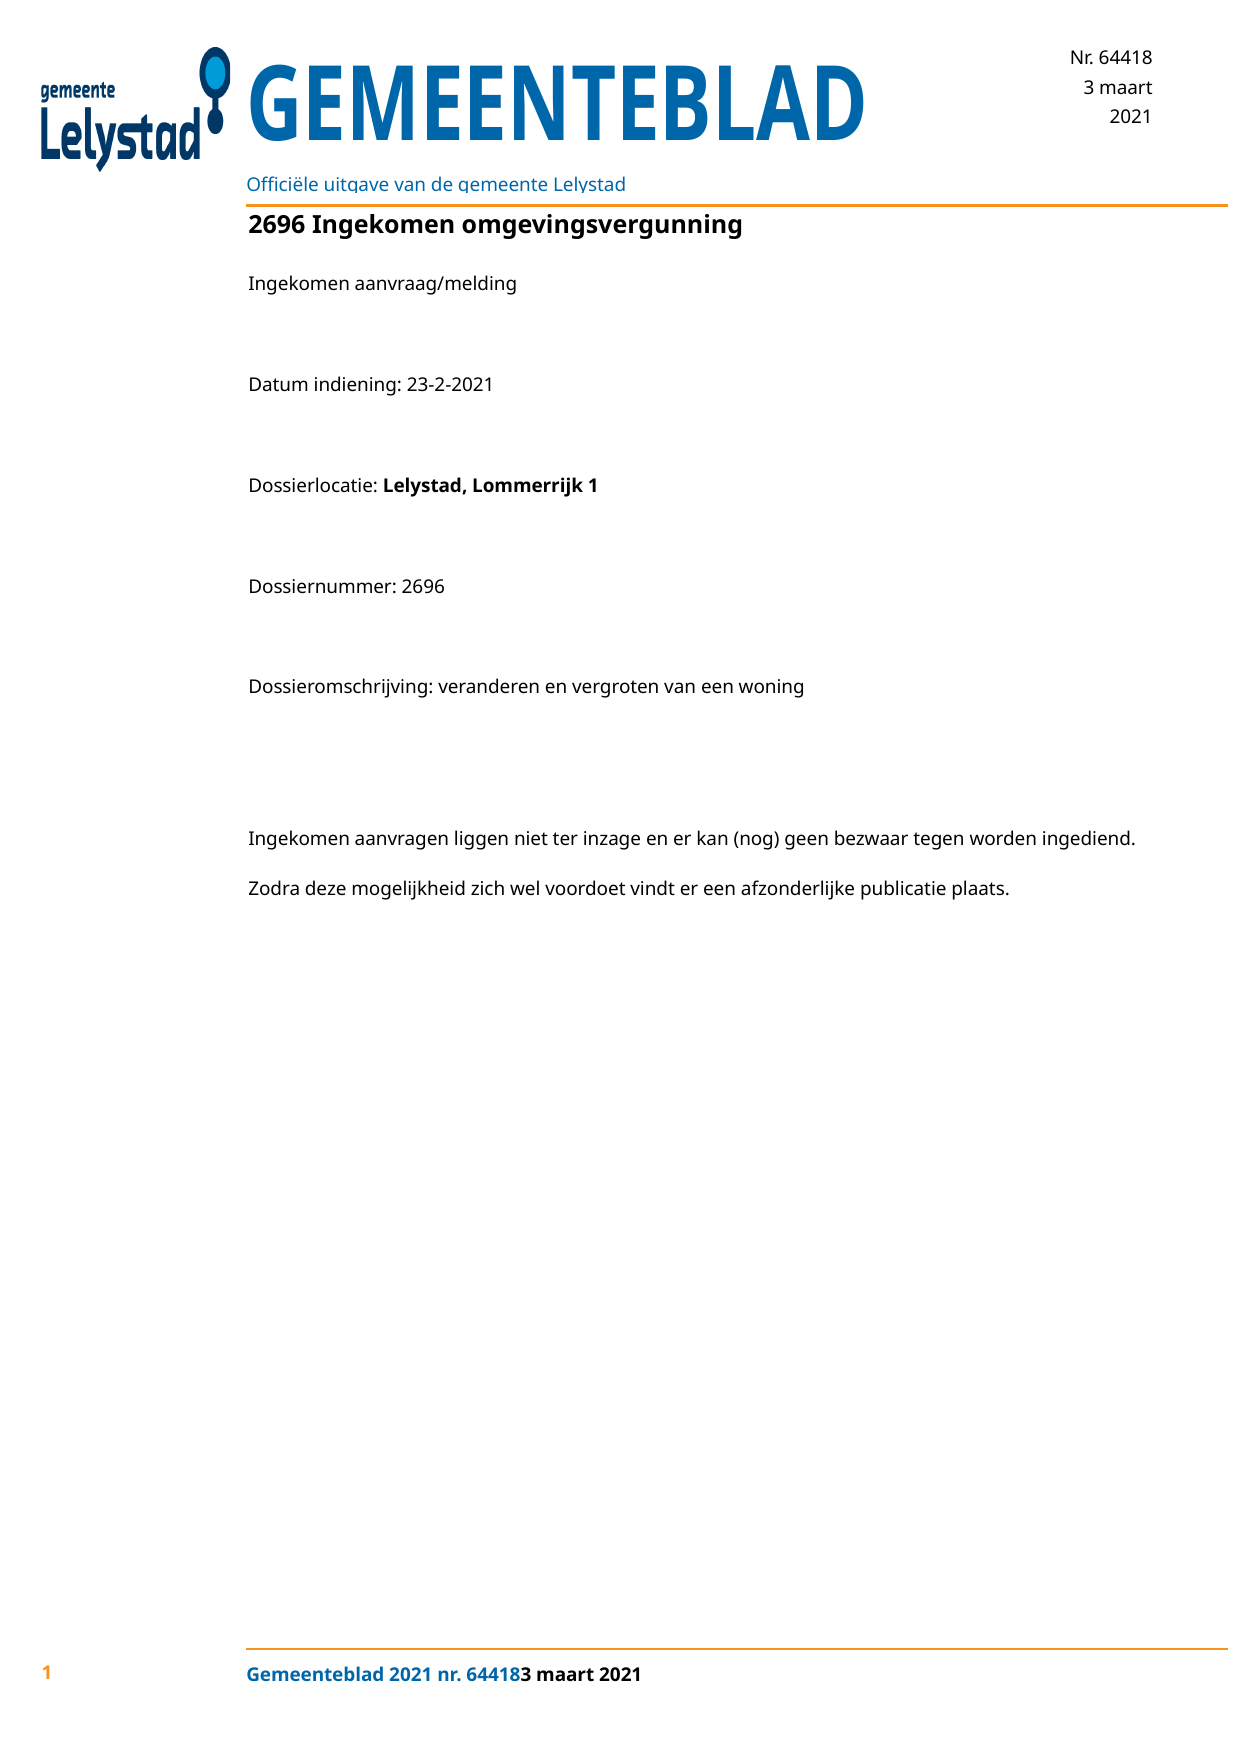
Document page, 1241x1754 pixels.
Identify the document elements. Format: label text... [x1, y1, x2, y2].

text 2696 Ingekomen omgevingsvergunning [248, 207, 1152, 241]
text Ingekomen aanvragen liggen niet ter inzage en er kan (nog) geen bezwaar tegen worden ingediend. [248, 825, 1152, 851]
text Dossiernummer: 2696 [248, 573, 1152, 598]
text Datum indiening: 23-2-2021 [248, 371, 1152, 397]
text Zodra deze mogelijkheid zich wel voordoet vindt er een afzonderlijke publicatie plaats. [248, 875, 1152, 901]
text Dossieromschrijving: veranderen en vergroten van een woning [248, 674, 1152, 699]
picture [41, 47, 231, 172]
text Ingekomen aanvraag/melding [248, 270, 1152, 296]
text Dossierlocatie: Lelystad, Lommerrijk 1 [248, 472, 1152, 498]
